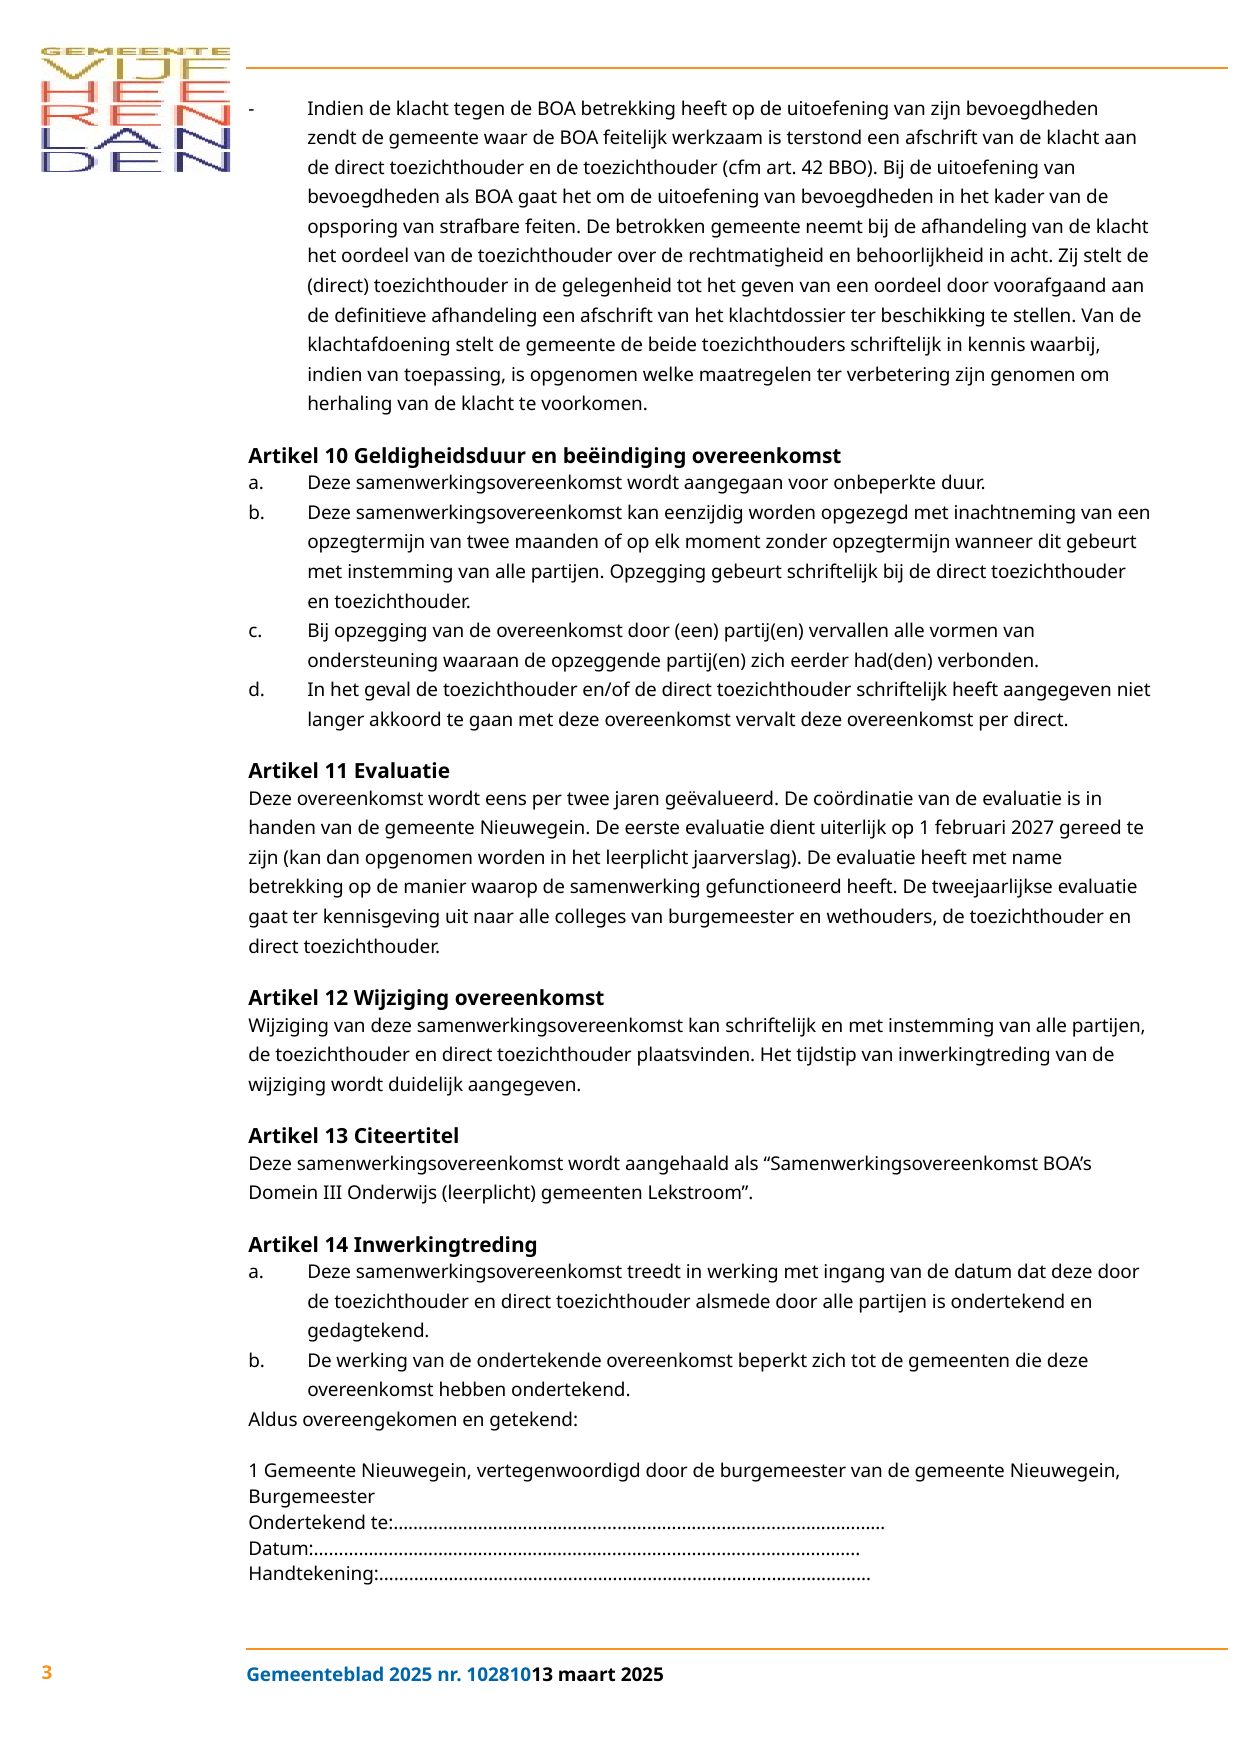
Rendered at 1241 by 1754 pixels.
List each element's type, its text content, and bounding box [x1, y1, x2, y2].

list Bij opzegging van de overeenkomst door (een) partij(en) vervallen alle vormen van ondersteuning waaraan de opzeggende partij(en) zich eerder had(den) verbonden. [248, 617, 1152, 673]
text Ondertekend te:……………………………………………………………………………………… [248, 1509, 1152, 1535]
list Indien de klacht tegen de BOA betrekking heeft op de uitoefening van zijn bevoegdheden zendt de gemeente waar de BOA feitelijk werkzaam is terstond een afschrift van de klacht aan de direct toezichthouder en de toezichthouder (cfm art. 42 BBO). Bij de uitoefening van bevoegdheden als BOA gaat het om de uitoefening van bevoegdheden in het kader van de opsporing van strafbare feiten. De betrokken gemeente neemt bij de afhandeling van de klacht het oordeel van de toezichthouder over de rechtmatigheid en behoorlijkheid in acht. Zij stelt de (direct) toezichthouder in de gelegenheid tot het geven van een oordeel door voorafgaand aan de definitieve afhandeling een afschrift van het klachtdossier ter beschikking te stellen. Van de klachtafdoening stelt de gemeente de beide toezichthouders schriftelijk in kennis waarbij, indien van toepassing, is opgenomen welke maatregelen ter verbetering zijn genomen om herhaling van de klacht te voorkomen. [248, 95, 1152, 416]
list De werking van de ondertekende overeenkomst beperkt zich tot de gemeenten die deze overeenkomst hebben ondertekend. [248, 1347, 1152, 1402]
text Artikel 12 Wijziging overeenkomst [248, 983, 1152, 1012]
text Deze samenwerkingsovereenkomst wordt aangehaald als “Samenwerkingsovereenkomst BOA’s Domein III Onderwijs (leerplicht) gemeenten Lekstroom”. [248, 1150, 1152, 1205]
picture [41, 47, 231, 172]
text Artikel 13 Citeertitel [248, 1121, 1152, 1150]
list Deze samenwerkingsovereenkomst kan eenzijdig worden opgezegd met inachtneming van een opzegtermijn van twee maanden of op elk moment zonder opzegtermijn wanneer dit gebeurt met instemming van alle partijen. Opzegging gebeurt schriftelijk bij de direct toezichthouder en toezichthouder. [248, 499, 1152, 613]
text Datum:……………………………………………………………………………………………….. [248, 1535, 1152, 1561]
text Deze overeenkomst wordt eens per twee jaren geëvalueerd. De coördinatie van de evaluatie is in handen van de gemeente Nieuwegein. De eerste evaluatie dient uiterlijk op 1 februari 2027 gereed te zijn (kan dan opgenomen worden in het leerplicht jaarverslag). De evaluatie heeft met name betrekking op de manier waarop de samenwerking gefunctioneerd heeft. De tweejaarlijkse evaluatie gaat ter kennisgeving uit naar alle colleges van burgemeester en wethouders, de toezichthouder en direct toezichthouder. [248, 785, 1152, 959]
text Artikel 14 Inwerkingtreding [248, 1230, 1152, 1258]
text Artikel 11 Evaluatie [248, 757, 1152, 785]
list Deze samenwerkingsovereenkomst treedt in werking met ingang van de datum dat deze door de toezichthouder en direct toezichthouder alsmede door alle partijen is ondertekend en gedagtekend. [248, 1258, 1152, 1343]
list In het geval de toezichthouder en/of de direct toezichthouder schriftelijk heeft aangegeven niet langer akkoord te gaan met deze overeenkomst vervalt deze overeenkomst per direct. [248, 677, 1152, 732]
text Aldus overeengekomen en getekend: [248, 1406, 1152, 1432]
text Artikel 10 Geldigheidsduur en beëindiging overeenkomst [248, 441, 1152, 469]
text Handtekening:……………………………………………………………………………………… [248, 1561, 1152, 1586]
text Wijziging van deze samenwerkingsovereenkomst kan schriftelijk en met instemming van alle partijen, de toezichthouder en direct toezichthouder plaatsvinden. Het tijdstip van inwerkingtreding van de wijziging wordt duidelijk aangegeven. [248, 1012, 1152, 1097]
list Deze samenwerkingsovereenkomst wordt aangegaan voor onbeperkte duur. [248, 469, 1152, 495]
text 1 Gemeente Nieuwegein, vertegenwoordigd door de burgemeester van de gemeente Nieuwegein, [248, 1458, 1152, 1483]
text Burgemeester [248, 1483, 1152, 1509]
